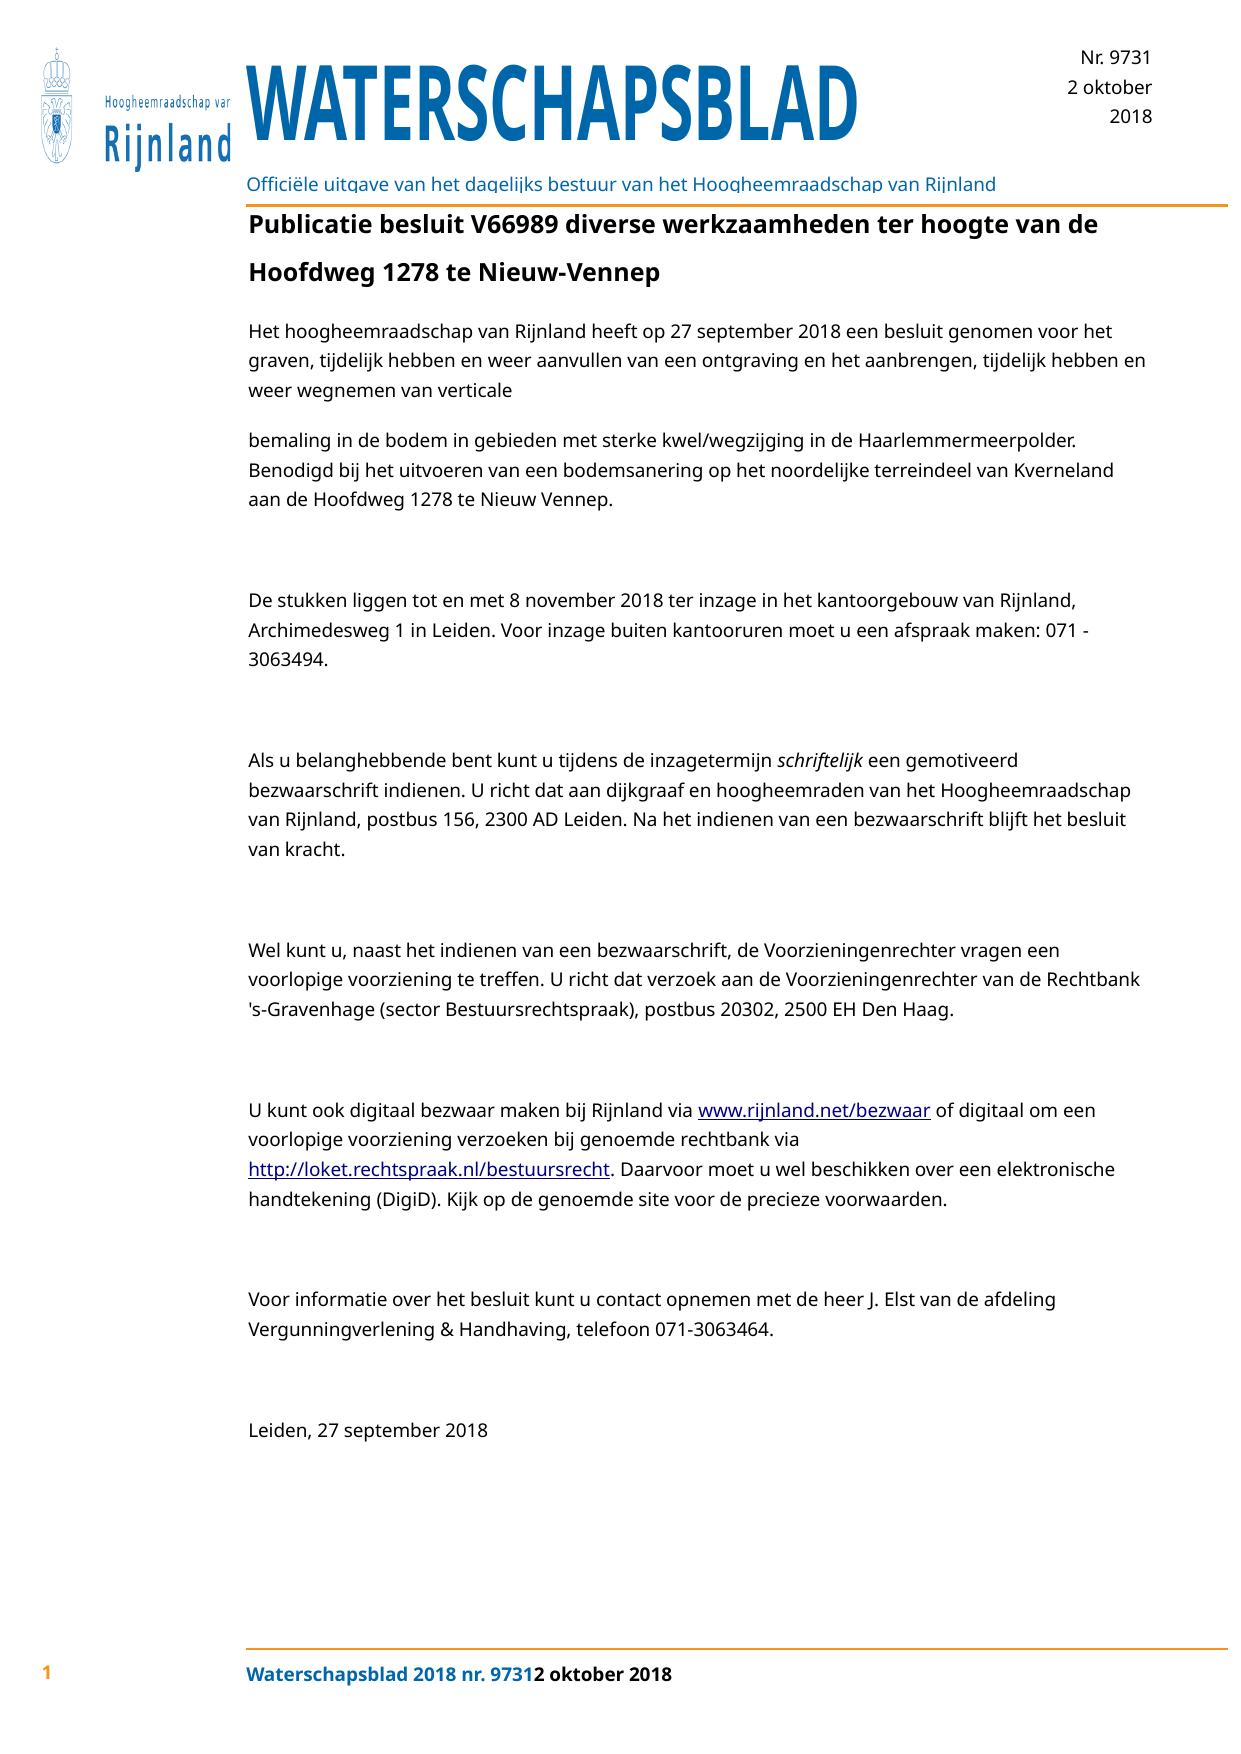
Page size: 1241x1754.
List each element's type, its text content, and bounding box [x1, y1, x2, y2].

text Publicatie besluit V66989 diverse werkzaamheden ter hoogte van de Hoofdweg 1278 te Nieuw-Vennep [248, 207, 1152, 288]
text Het hoogheemraadschap van Rijnland heeft op 27 september 2018 een besluit genomen voor het graven, tijdelijk hebben en weer aanvullen van een ontgraving en het aanbrengen, tijdelijk hebben en weer wegnemen van verticale [248, 318, 1152, 403]
text De stukken liggen tot en met 8 november 2018 ter inzage in het kantoorgebouw van Rijnland, Archimedesweg 1 in Leiden. Voor inzage buiten kantooruren moet u een afspraak maken: 071 - 3063494. [248, 587, 1152, 672]
text Leiden, 27 september 2018 [248, 1417, 1152, 1443]
text Voor informatie over het besluit kunt u contact opnemen met de heer J. Elst van de afdeling Vergunningverlening & Handhaving, telefoon 071-3063464. [248, 1287, 1152, 1342]
text Wel kunt u, naast het indienen van een bezwaarschrift, de Voorzieningenrechter vragen een voorlopige voorziening te treffen. U richt dat verzoek aan de Voorzieningenrechter van de Rechtbank 's-Gravenhage (sector Bestuursrechtspraak), postbus 20302, 2500 EH Den Haag. [248, 937, 1152, 1022]
text U kunt ook digitaal bezwaar maken bij Rijnland via www.rijnland.net/bezwaar of digitaal om een voorlopige voorziening verzoeken bij genoemde rechtbank via http://loket.rechtspraak.nl/bestuursrecht. Daarvoor moet u wel beschikken over een elektronische handtekening (DigiD). Kijk op de genoemde site voor de precieze voorwaarden. [248, 1097, 1152, 1212]
picture [41, 47, 231, 172]
text Als u belanghebbende bent kunt u tijdens de inzagetermijn schriftelijk een gemotiveerd bezwaarschrift indienen. U richt dat aan dijkgraaf en hoogheemraden van het Hoogheemraadschap van Rijnland, postbus 156, 2300 AD Leiden. Na het indienen van een bezwaarschrift blijft het besluit van kracht. [248, 747, 1152, 862]
text bemaling in de bodem in gebieden met sterke kwel/wegzijging in de Haarlemmermeerpolder. Benodigd bij het uitvoeren van een bodemsanering op het noordelijke terreindeel van Kverneland aan de Hoofdweg 1278 te Nieuw Vennep. [248, 427, 1152, 512]
